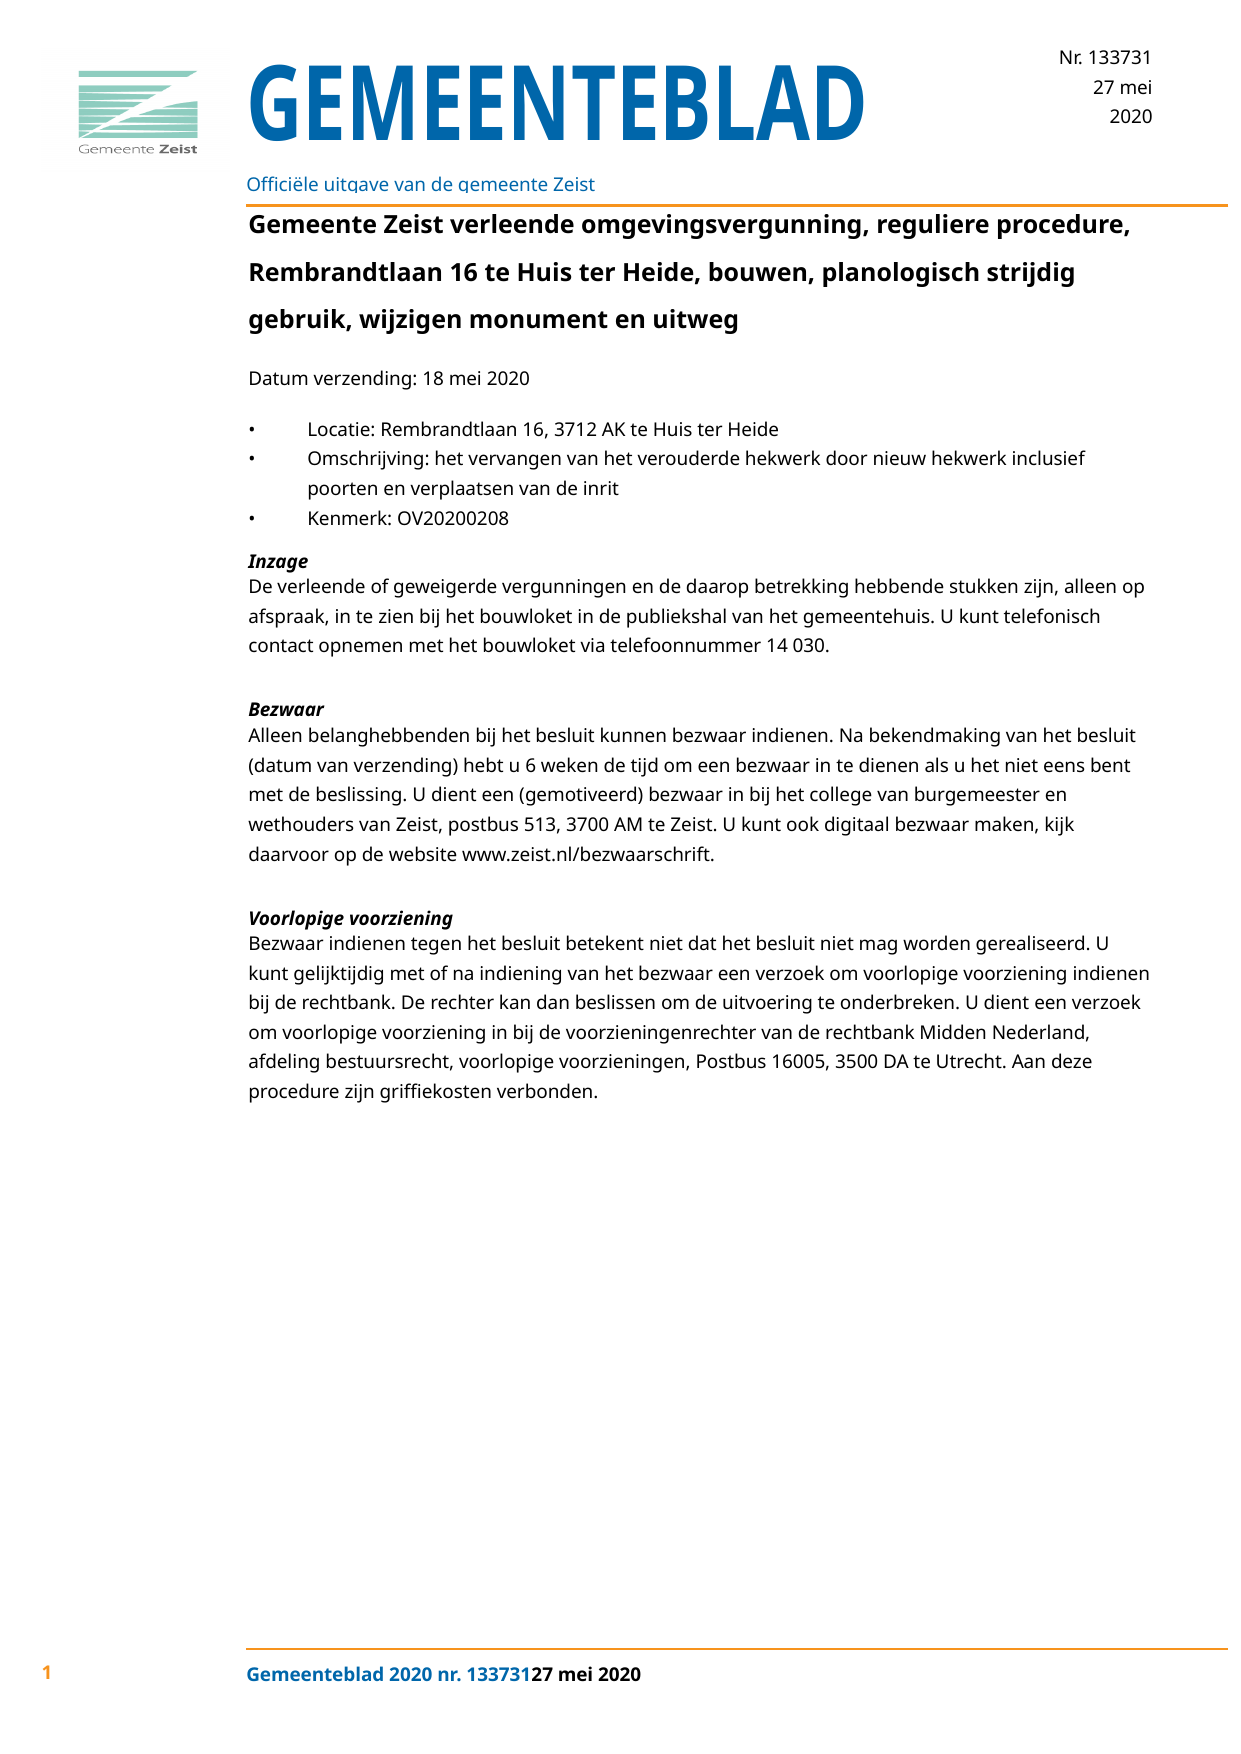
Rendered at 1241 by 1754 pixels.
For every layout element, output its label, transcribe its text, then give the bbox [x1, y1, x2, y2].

text Inzage [248, 548, 1152, 573]
picture [41, 47, 231, 172]
list Locatie: Rembrandtlaan 16, 3712 AK te Huis ter Heide [248, 416, 1152, 442]
text Voorlopige voorziening [248, 905, 1152, 930]
list Kenmerk: OV20200208 [248, 505, 1152, 530]
text Bezwaar indienen tegen het besluit betekent niet dat het besluit niet mag worden gerealiseerd. U kunt gelijktijdig met of na indiening van het bezwaar een verzoek om voorlopige voorziening indienen bij de rechtbank. De rechter kan dan beslissen om de uitvoering te onderbreken. U dient een verzoek om voorlopige voorziening in bij de voorzieningenrechter van de rechtbank Midden Nederland, afdeling bestuursrecht, voorlopige voorzieningen, Postbus 16005, 3500 DA te Utrecht. Aan deze procedure zijn griffiekosten verbonden. [248, 930, 1152, 1104]
text Bezwaar [248, 697, 1152, 722]
list Omschrijving: het vervangen van het verouderde hekwerk door nieuw hekwerk inclusief poorten en verplaatsen van de inrit [248, 446, 1152, 501]
text Datum verzending: 18 mei 2020 [248, 366, 1152, 391]
text Alleen belanghebbenden bij het besluit kunnen bezwaar indienen. Na bekendmaking van het besluit (datum van verzending) hebt u 6 weken de tijd om een bezwaar in te dienen als u het niet eens bent met de beslissing. U dient een (gemotiveerd) bezwaar in bij het college van burgemeester en wethouders van Zeist, postbus 513, 3700 AM te Zeist. U kunt ook digitaal bezwaar maken, kijk daarvoor op de website www.zeist.nl/bezwaarschrift. [248, 722, 1152, 866]
text De verleende of geweigerde vergunningen en de daarop betrekking hebbende stukken zijn, alleen op afspraak, in te zien bij het bouwloket in de publiekshal van het gemeentehuis. U kunt telefonisch contact opnemen met het bouwloket via telefoonnummer 14 030. [248, 573, 1152, 658]
text Gemeente Zeist verleende omgevingsvergunning, reguliere procedure, Rembrandtlaan 16 te Huis ter Heide, bouwen, planologisch strijdig gebruik, wijzigen monument en uitweg [248, 207, 1152, 336]
